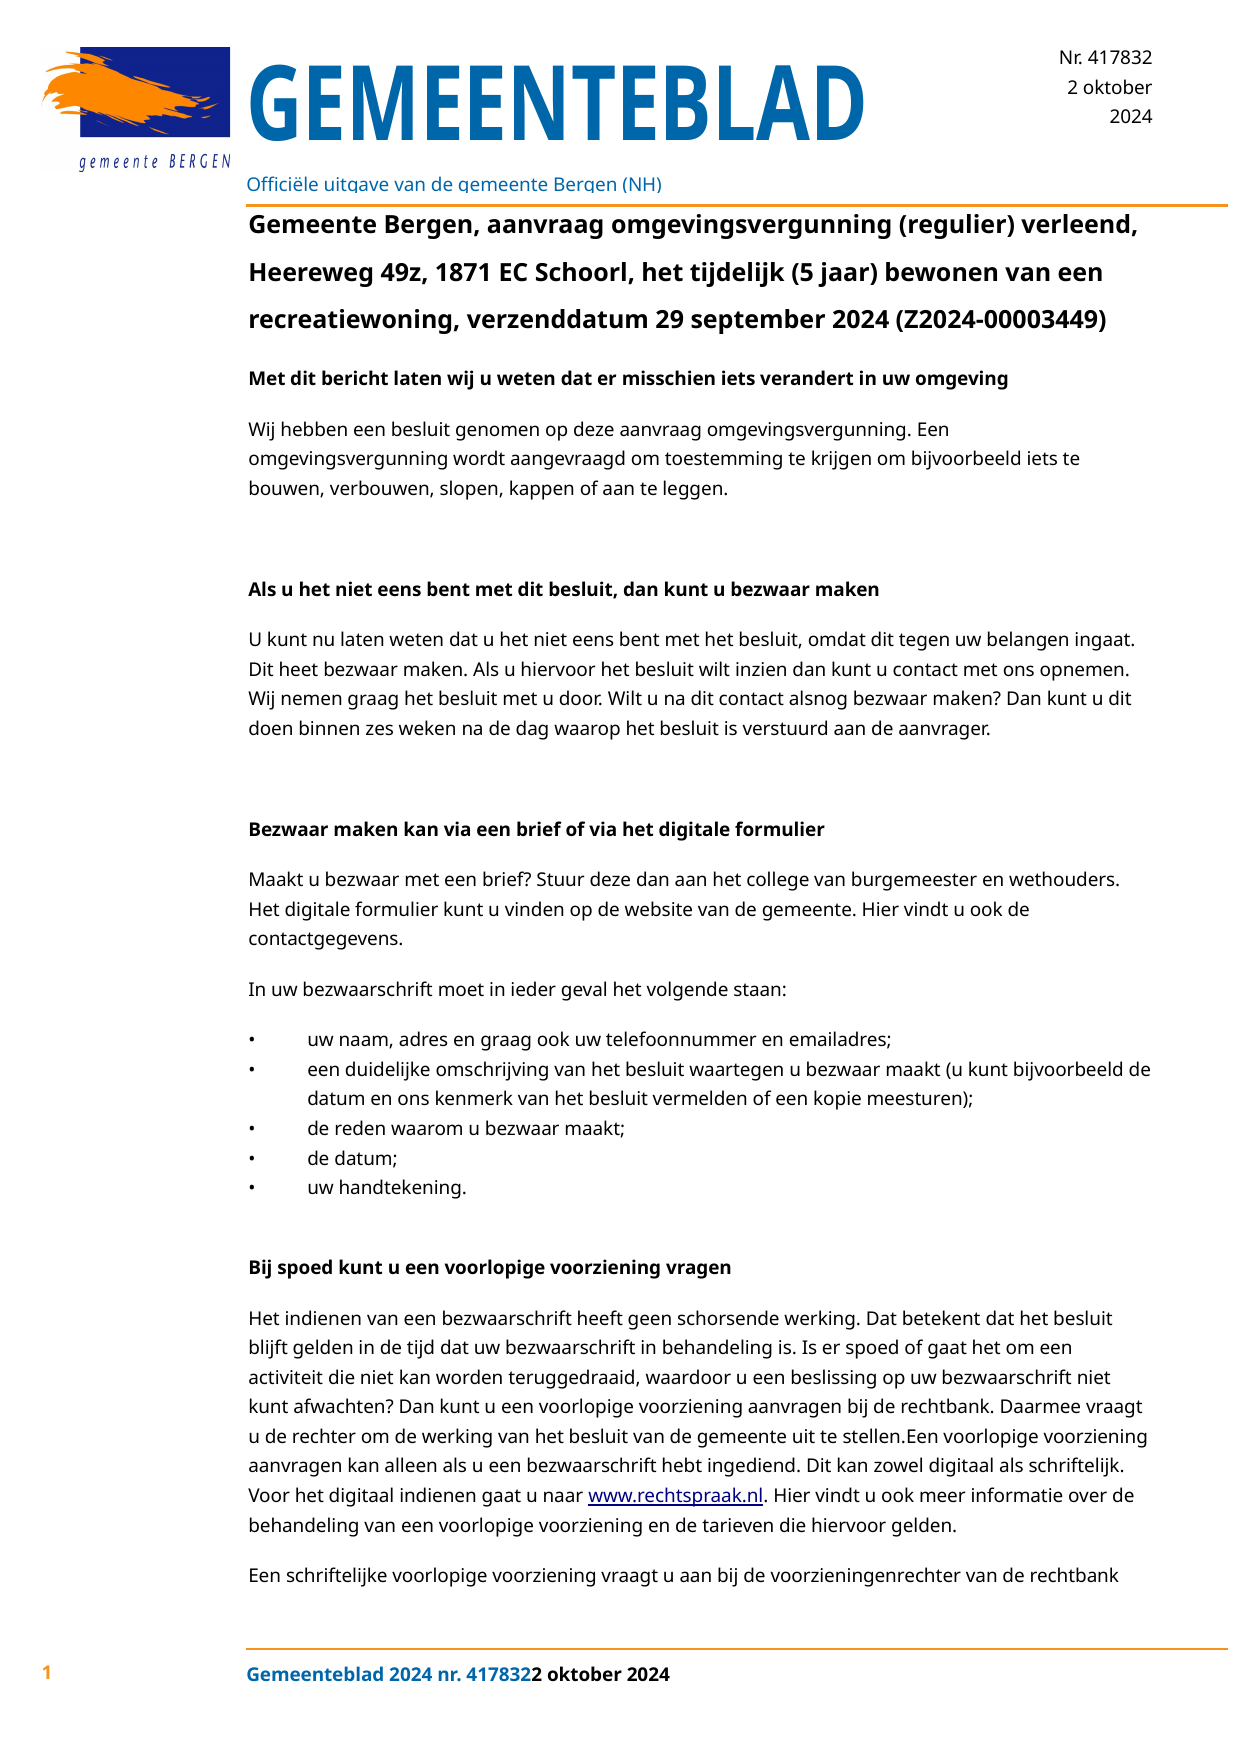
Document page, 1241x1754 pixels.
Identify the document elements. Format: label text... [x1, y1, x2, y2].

text Als u het niet eens bent met dit besluit, dan kunt u bezwaar maken [248, 576, 1152, 602]
list een duidelijke omschrijving van het besluit waartegen u bezwaar maakt (u kunt bijvoorbeeld de datum en ons kenmerk van het besluit vermelden of een kopie meesturen); [248, 1056, 1152, 1111]
text Met dit bericht laten wij u weten dat er misschien iets verandert in uw omgeving [248, 366, 1152, 391]
text Bij spoed kunt u een voorlopige voorziening vragen [248, 1254, 1152, 1280]
list uw handtekening. [248, 1174, 1152, 1200]
text In uw bezwaarschrift moet in ieder geval het volgende staan: [248, 976, 1152, 1002]
text Een schriftelijke voorlopige voorziening vraagt u aan bij de voorzieningenrechter van de rechtbank [248, 1562, 1152, 1588]
text U kunt nu laten weten dat u het niet eens bent met het besluit, omdat dit tegen uw belangen ingaat. Dit heet bezwaar maken. Als u hiervoor het besluit wilt inzien dan kunt u contact met ons opnemen. Wij nemen graag het besluit met u door. Wilt u na dit contact alsnog bezwaar maken? Dan kunt u dit doen binnen zes weken na de dag waarop het besluit is verstuurd aan de aanvrager. [248, 626, 1152, 741]
list de reden waarom u bezwaar maakt; [248, 1115, 1152, 1141]
text Bezwaar maken kan via een brief of via het digitale formulier [248, 816, 1152, 842]
picture [41, 47, 231, 172]
text Het indienen van een bezwaarschrift heeft geen schorsende werking. Dat betekent dat het besluit blijft gelden in de tijd dat uw bezwaarschrift in behandeling is. Is er spoed of gaat het om een activiteit die niet kan worden teruggedraaid, waardoor u een beslissing op uw bezwaarschrift niet kunt afwachten? Dan kunt u een voorlopige voorziening aanvragen bij de rechtbank. Daarmee vraagt u de rechter om de werking van het besluit van de gemeente uit te stellen.Een voorlopige voorziening aanvragen kan alleen als u een bezwaarschrift hebt ingediend. Dit kan zowel digitaal als schriftelijk. Voor het digitaal indienen gaat u naar www.rechtspraak.nl. Hier vindt u ook meer informatie over de behandeling van een voorlopige voorziening en de tarieven die hiervoor gelden. [248, 1305, 1152, 1537]
list uw naam, adres en graag ook uw telefoonnummer en emailadres; [248, 1026, 1152, 1052]
text Gemeente Bergen, aanvraag omgevingsvergunning (regulier) verleend, Heereweg 49z, 1871 EC Schoorl, het tijdelijk (5 jaar) bewonen van een recreatiewoning, verzenddatum 29 september 2024 (Z2024-00003449) [248, 207, 1152, 336]
text Maakt u bezwaar met een brief? Stuur deze dan aan het college van burgemeester en wethouders. Het digitale formulier kunt u vinden op de website van de gemeente. Hier vindt u ook de contactgegevens. [248, 866, 1152, 951]
text Wij hebben een besluit genomen op deze aanvraag omgevingsvergunning. Een omgevingsvergunning wordt aangevraagd om toestemming te krijgen om bijvoorbeeld iets te bouwen, verbouwen, slopen, kappen of aan te leggen. [248, 416, 1152, 501]
list de datum; [248, 1145, 1152, 1170]
